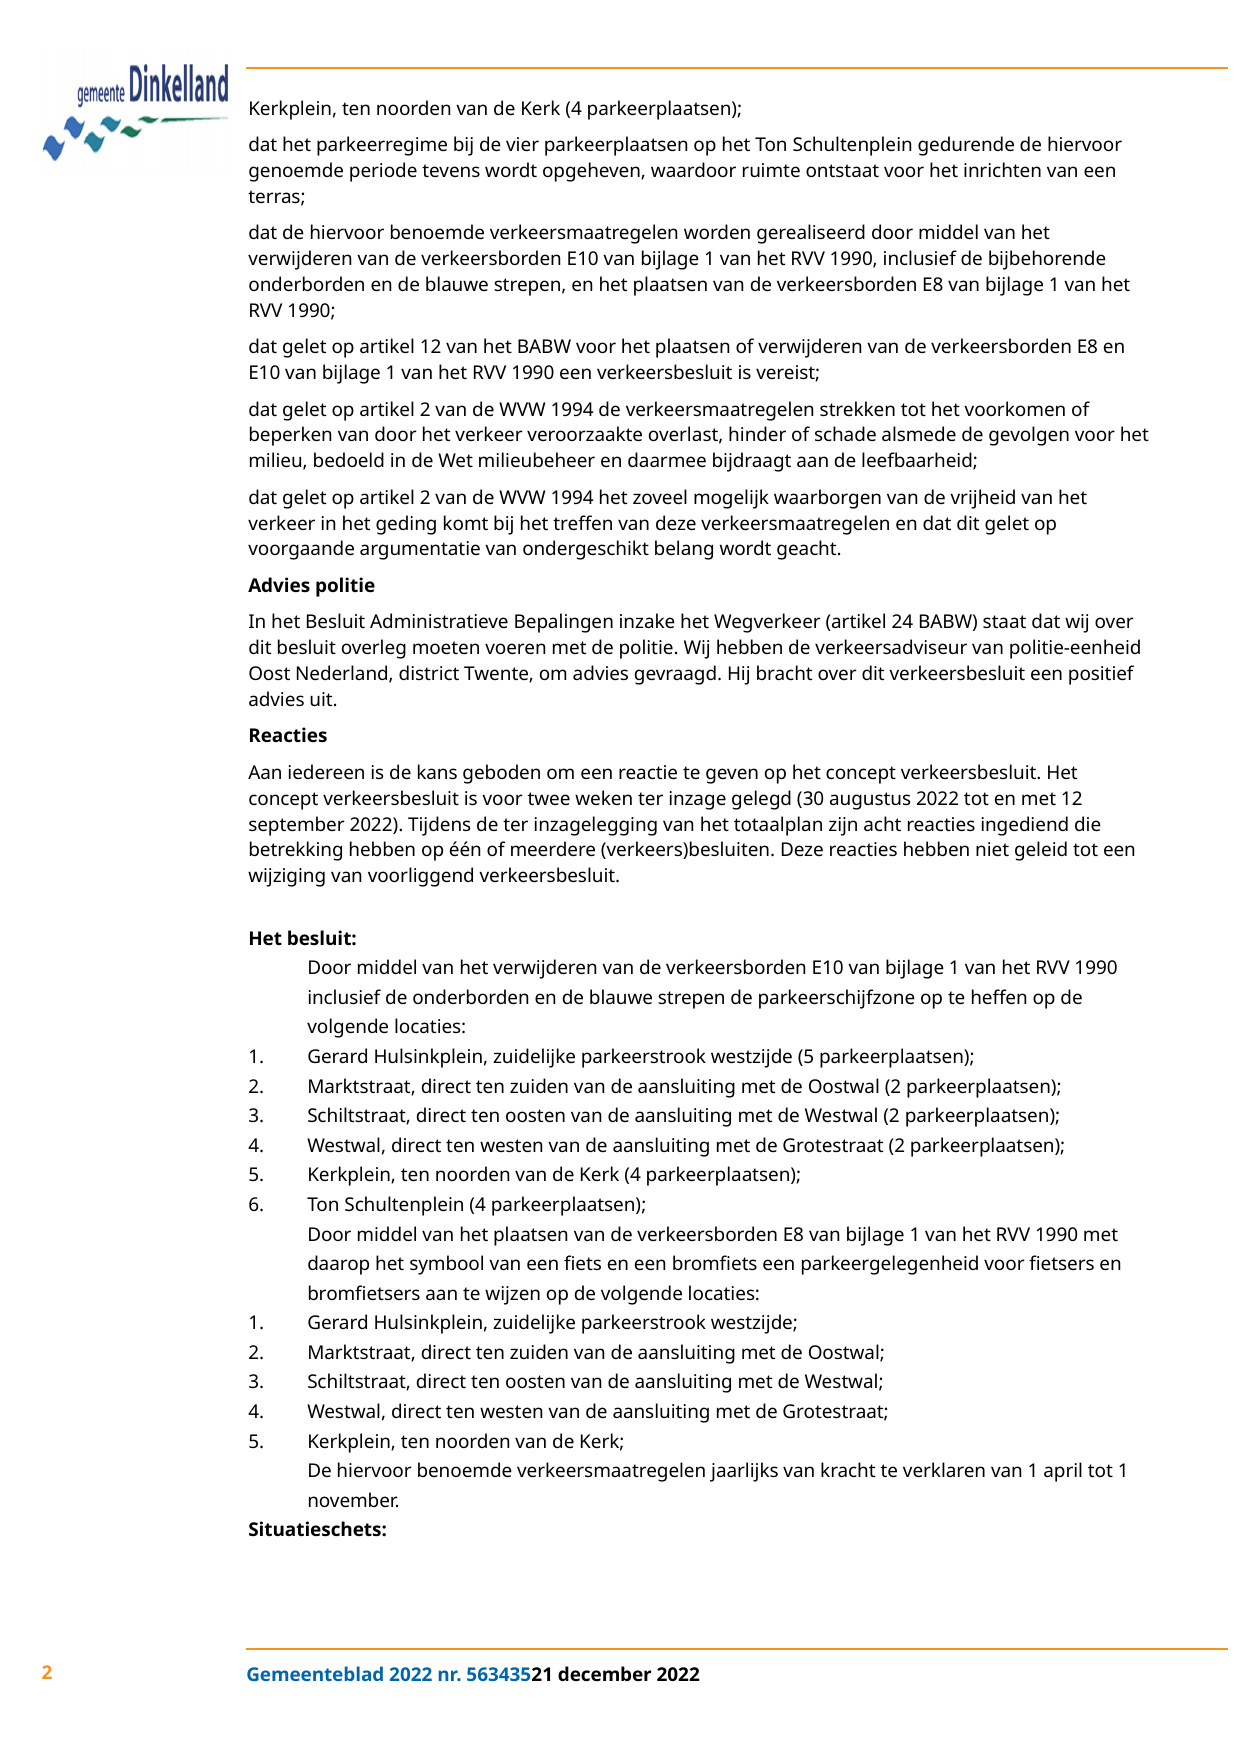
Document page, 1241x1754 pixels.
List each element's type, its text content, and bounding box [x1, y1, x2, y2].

text dat het parkeerregime bij de vier parkeerplaatsen op het Ton Schultenplein gedurende de hiervoor genoemde periode tevens wordt opgeheven, waardoor ruimte ontstaat voor het inrichten van een terras; [248, 131, 1152, 209]
list Schiltstraat, direct ten oosten van de aansluiting met de Westwal; [248, 1369, 1152, 1394]
text Reacties [248, 723, 1152, 748]
text Het besluit: [248, 925, 1152, 951]
list Westwal, direct ten westen van de aansluiting met de Grotestraat (2 parkeerplaatsen); [248, 1132, 1152, 1158]
list Ton Schultenplein (4 parkeerplaatsen); [248, 1191, 1152, 1217]
picture [41, 47, 231, 172]
text Advies politie [248, 572, 1152, 598]
list De hiervoor benoemde verkeersmaatregelen jaarlijks van kracht te verklaren van 1 april tot 1 november. [248, 1457, 1152, 1513]
list Gerard Hulsinkplein, zuidelijke parkeerstrook westzijde (5 parkeerplaatsen); [248, 1043, 1152, 1069]
text In het Besluit Administratieve Bepalingen inzake het Wegverkeer (artikel 24 BABW) staat dat wij over dit besluit overleg moeten voeren met de politie. Wij hebben de verkeersadviseur van politie-eenheid Oost Nederland, district Twente, om advies gevraagd. Hij bracht over dit verkeersbesluit een positief advies uit. [248, 609, 1152, 712]
list Westwal, direct ten westen van de aansluiting met de Grotestraat; [248, 1398, 1152, 1424]
text dat gelet op artikel 2 van de WVW 1994 het zoveel mogelijk waarborgen van de vrijheid van het verkeer in het geding komt bij het treffen van deze verkeersmaatregelen en dat dit gelet op voorgaande argumentatie van ondergeschikt belang wordt geacht. [248, 484, 1152, 561]
text dat gelet op artikel 2 van de WVW 1994 de verkeersmaatregelen strekken tot het voorkomen of beperken van door het verkeer veroorzaakte overlast, hinder of schade alsmede de gevolgen voor het milieu, bedoeld in de Wet milieubeheer en daarmee bijdraagt aan de leefbaarheid; [248, 396, 1152, 473]
list Door middel van het verwijderen van de verkeersborden E10 van bijlage 1 van het RVV 1990 inclusief de onderborden en de blauwe strepen de parkeerschijfzone op te heffen op de volgende locaties: [248, 954, 1152, 1039]
list Schiltstraat, direct ten oosten van de aansluiting met de Westwal (2 parkeerplaatsen); [248, 1102, 1152, 1128]
list Kerkplein, ten noorden van de Kerk; [248, 1428, 1152, 1453]
text Aan iedereen is de kans geboden om een reactie te geven op het concept verkeersbesluit. Het concept verkeersbesluit is voor twee weken ter inzage gelegd (30 augustus 2022 tot en met 12 september 2022). Tijdens de ter inzagelegging van het totaalplan zijn acht reacties ingediend die betrekking hebben op één of meerdere (verkeers)besluiten. Deze reacties hebben niet geleid tot een wijziging van voorliggend verkeersbesluit. [248, 759, 1152, 888]
list Door middel van het plaatsen van de verkeersborden E8 van bijlage 1 van het RVV 1990 met daarop het symbool van een fiets en een bromfiets een parkeergelegenheid voor fietsers en bromfietsers aan te wijzen op de volgende locaties: [248, 1221, 1152, 1306]
list Gerard Hulsinkplein, zuidelijke parkeerstrook westzijde; [248, 1309, 1152, 1335]
list Marktstraat, direct ten zuiden van de aansluiting met de Oostwal; [248, 1339, 1152, 1365]
text Kerkplein, ten noorden van de Kerk (4 parkeerplaatsen); [248, 95, 1152, 121]
list Kerkplein, ten noorden van de Kerk (4 parkeerplaatsen); [248, 1162, 1152, 1187]
text Situatieschets: [248, 1517, 1152, 1542]
text dat gelet op artikel 12 van het BABW voor het plaatsen of verwijderen van de verkeersborden E8 en E10 van bijlage 1 van het RVV 1990 een verkeersbesluit is vereist; [248, 333, 1152, 385]
text dat de hiervoor benoemde verkeersmaatregelen worden gerealiseerd door middel van het verwijderen van de verkeersborden E10 van bijlage 1 van het RVV 1990, inclusief de bijbehorende onderborden en de blauwe strepen, en het plaatsen van de verkeersborden E8 van bijlage 1 van het RVV 1990; [248, 219, 1152, 322]
list Marktstraat, direct ten zuiden van de aansluiting met de Oostwal (2 parkeerplaatsen); [248, 1073, 1152, 1098]
